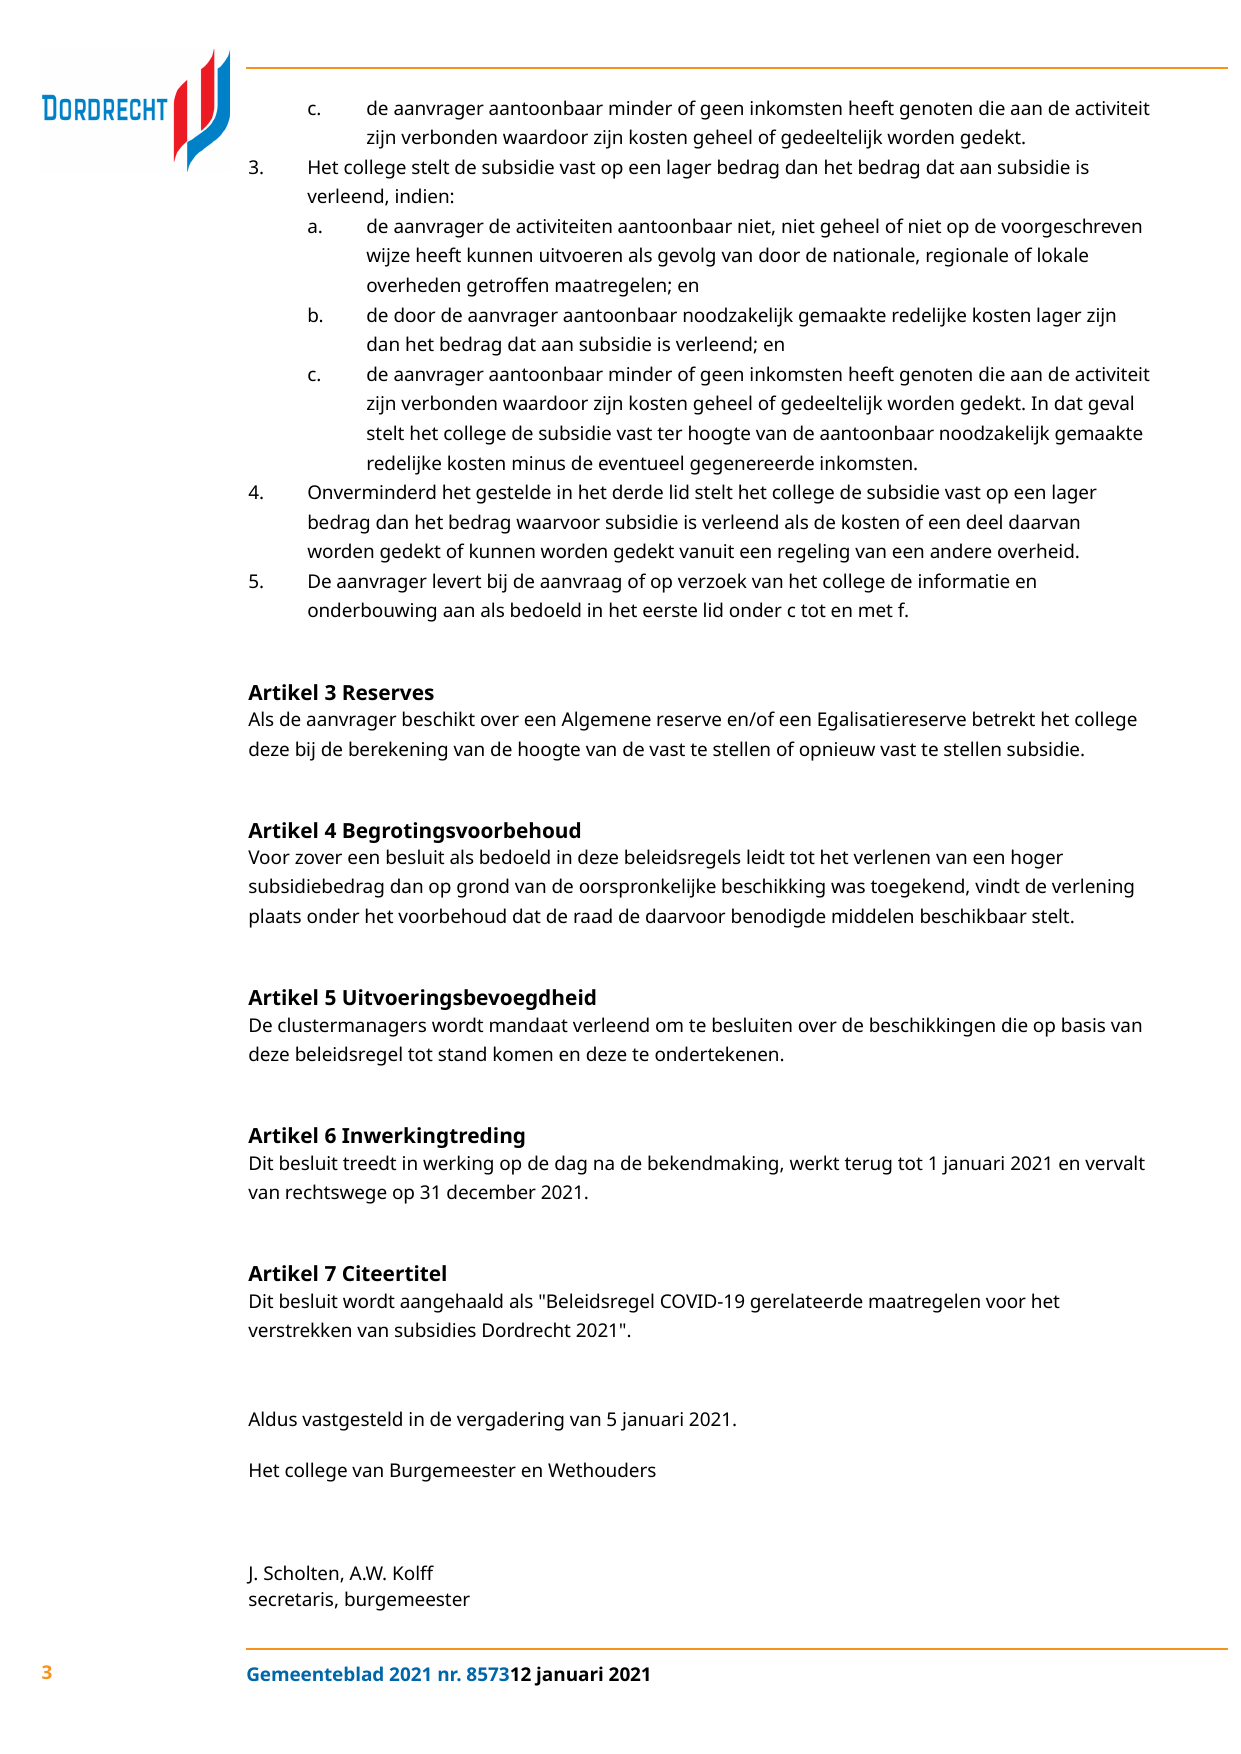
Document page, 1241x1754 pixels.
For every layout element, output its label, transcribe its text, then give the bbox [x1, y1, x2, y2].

text Artikel 7 Citeertitel [248, 1259, 1152, 1288]
list de aanvrager aantoonbaar minder of geen inkomsten heeft genoten die aan de activiteit zijn verbonden waardoor zijn kosten geheel of gedeeltelijk worden gedekt. In dat geval stelt het college de subsidie vast ter hoogte van de aantoonbaar noodzakelijk gemaakte redelijke kosten minus de eventueel gegenereerde inkomsten. [307, 361, 1152, 476]
list De aanvrager levert bij de aanvraag of op verzoek van het college de informatie en onderbouwing aan als bedoeld in het eerste lid onder c tot en met f. [248, 568, 1152, 623]
text Voor zover een besluit als bedoeld in deze beleidsregels leidt tot het verlenen van een hoger subsidiebedrag dan op grond van de oorspronkelijke beschikking was toegekend, vindt de verlening plaats onder het voorbehoud dat de raad de daarvoor benodigde middelen beschikbaar stelt. [248, 844, 1152, 929]
text Het college van Burgemeester en Wethouders [248, 1458, 1152, 1483]
text J. Scholten, A.W. Kolff [248, 1561, 1152, 1586]
text Dit besluit wordt aangehaald als "Beleidsregel COVID-19 gerelateerde maatregelen voor het verstrekken van subsidies Dordrecht 2021". [248, 1288, 1152, 1343]
text Artikel 4 Begrotingsvoorbehoud [248, 816, 1152, 844]
text Als de aanvrager beschikt over een Algemene reserve en/of een Egalisatiereserve betrekt het college deze bij de berekening van de hoogte van de vast te stellen of opnieuw vast te stellen subsidie. [248, 706, 1152, 761]
list de aanvrager de activiteiten aantoonbaar niet, niet geheel of niet op de voorgeschreven wijze heeft kunnen uitvoeren als gevolg van door de nationale, regionale of lokale overheden getroffen maatregelen; en [307, 213, 1152, 298]
text secretaris, burgemeester [248, 1586, 1152, 1612]
list de door de aanvrager aantoonbaar noodzakelijk gemaakte redelijke kosten lager zijn dan het bedrag dat aan subsidie is verleend; en [307, 302, 1152, 357]
list Onverminderd het gestelde in het derde lid stelt het college de subsidie vast op een lager bedrag dan het bedrag waarvoor subsidie is verleend als de kosten of een deel daarvan worden gedekt of kunnen worden gedekt vanuit een regeling van een andere overheid. [248, 479, 1152, 564]
text Aldus vastgesteld in de vergadering van 5 januari 2021. [248, 1406, 1152, 1432]
list de aanvrager aantoonbaar minder of geen inkomsten heeft genoten die aan de activiteit zijn verbonden waardoor zijn kosten geheel of gedeeltelijk worden gedekt. [307, 95, 1152, 150]
text Artikel 3 Reserves [248, 678, 1152, 706]
text Artikel 5 Uitvoeringsbevoegdheid [248, 983, 1152, 1012]
text Dit besluit treedt in werking op de dag na de bekendmaking, werkt terug tot 1 januari 2021 en vervalt van rechtswege op 31 december 2021. [248, 1150, 1152, 1205]
text De clustermanagers wordt mandaat verleend om te besluiten over de beschikkingen die op basis van deze beleidsregel tot stand komen en deze te ondertekenen. [248, 1012, 1152, 1067]
text Artikel 6 Inwerkingtreding [248, 1121, 1152, 1150]
list Het college stelt de subsidie vast op een lager bedrag dan het bedrag dat aan subsidie is verleend, indien: [248, 154, 1152, 209]
picture [41, 47, 231, 172]
